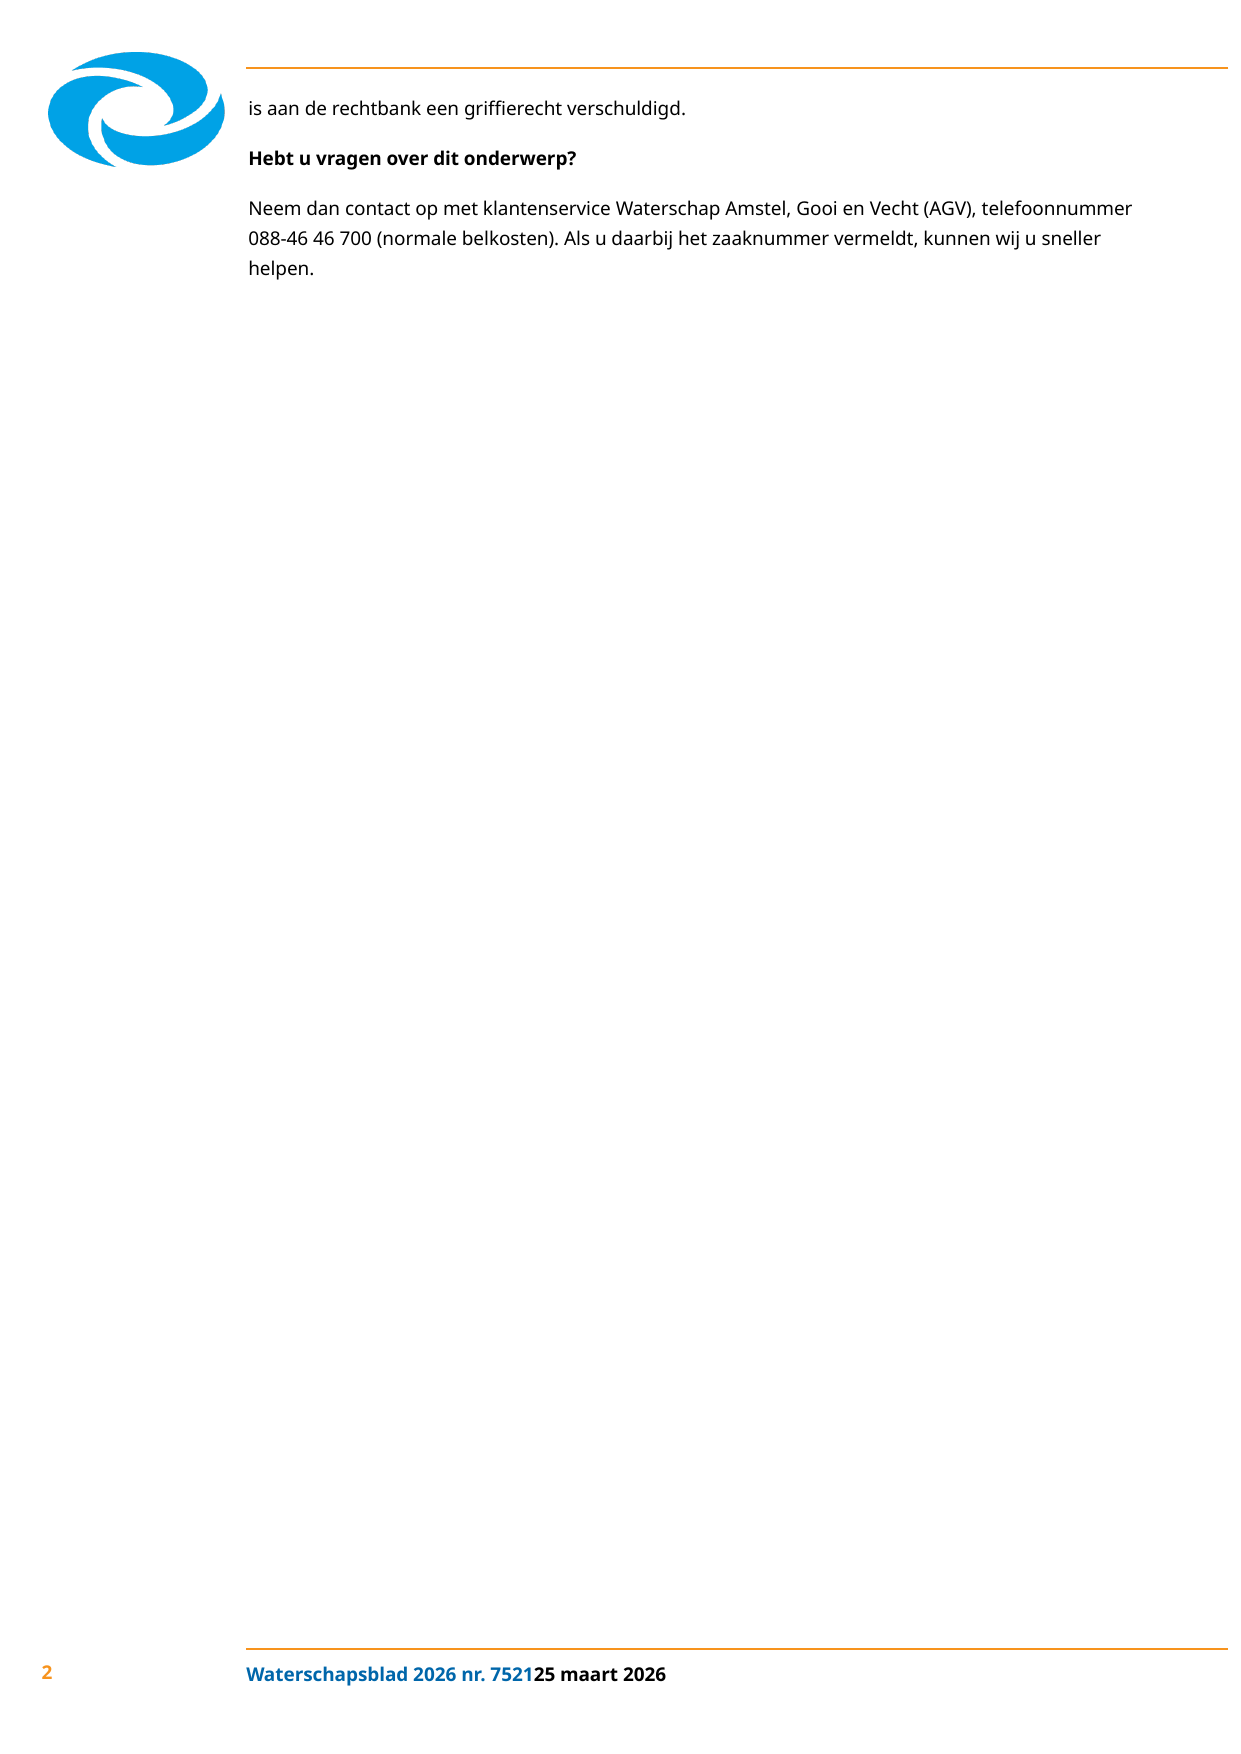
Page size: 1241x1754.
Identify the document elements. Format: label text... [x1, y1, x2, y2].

text is aan de rechtbank een griffierecht verschuldigd. [248, 95, 1152, 121]
picture [41, 47, 231, 172]
text Neem dan contact op met klantenservice Waterschap Amstel, Gooi en Vecht (AGV), telefoonnummer 088-46 46 700 (normale belkosten). Als u daarbij het zaaknummer vermeldt, kunnen wij u sneller helpen. [248, 196, 1152, 281]
text Hebt u vragen over dit onderwerp? [248, 145, 1152, 171]
